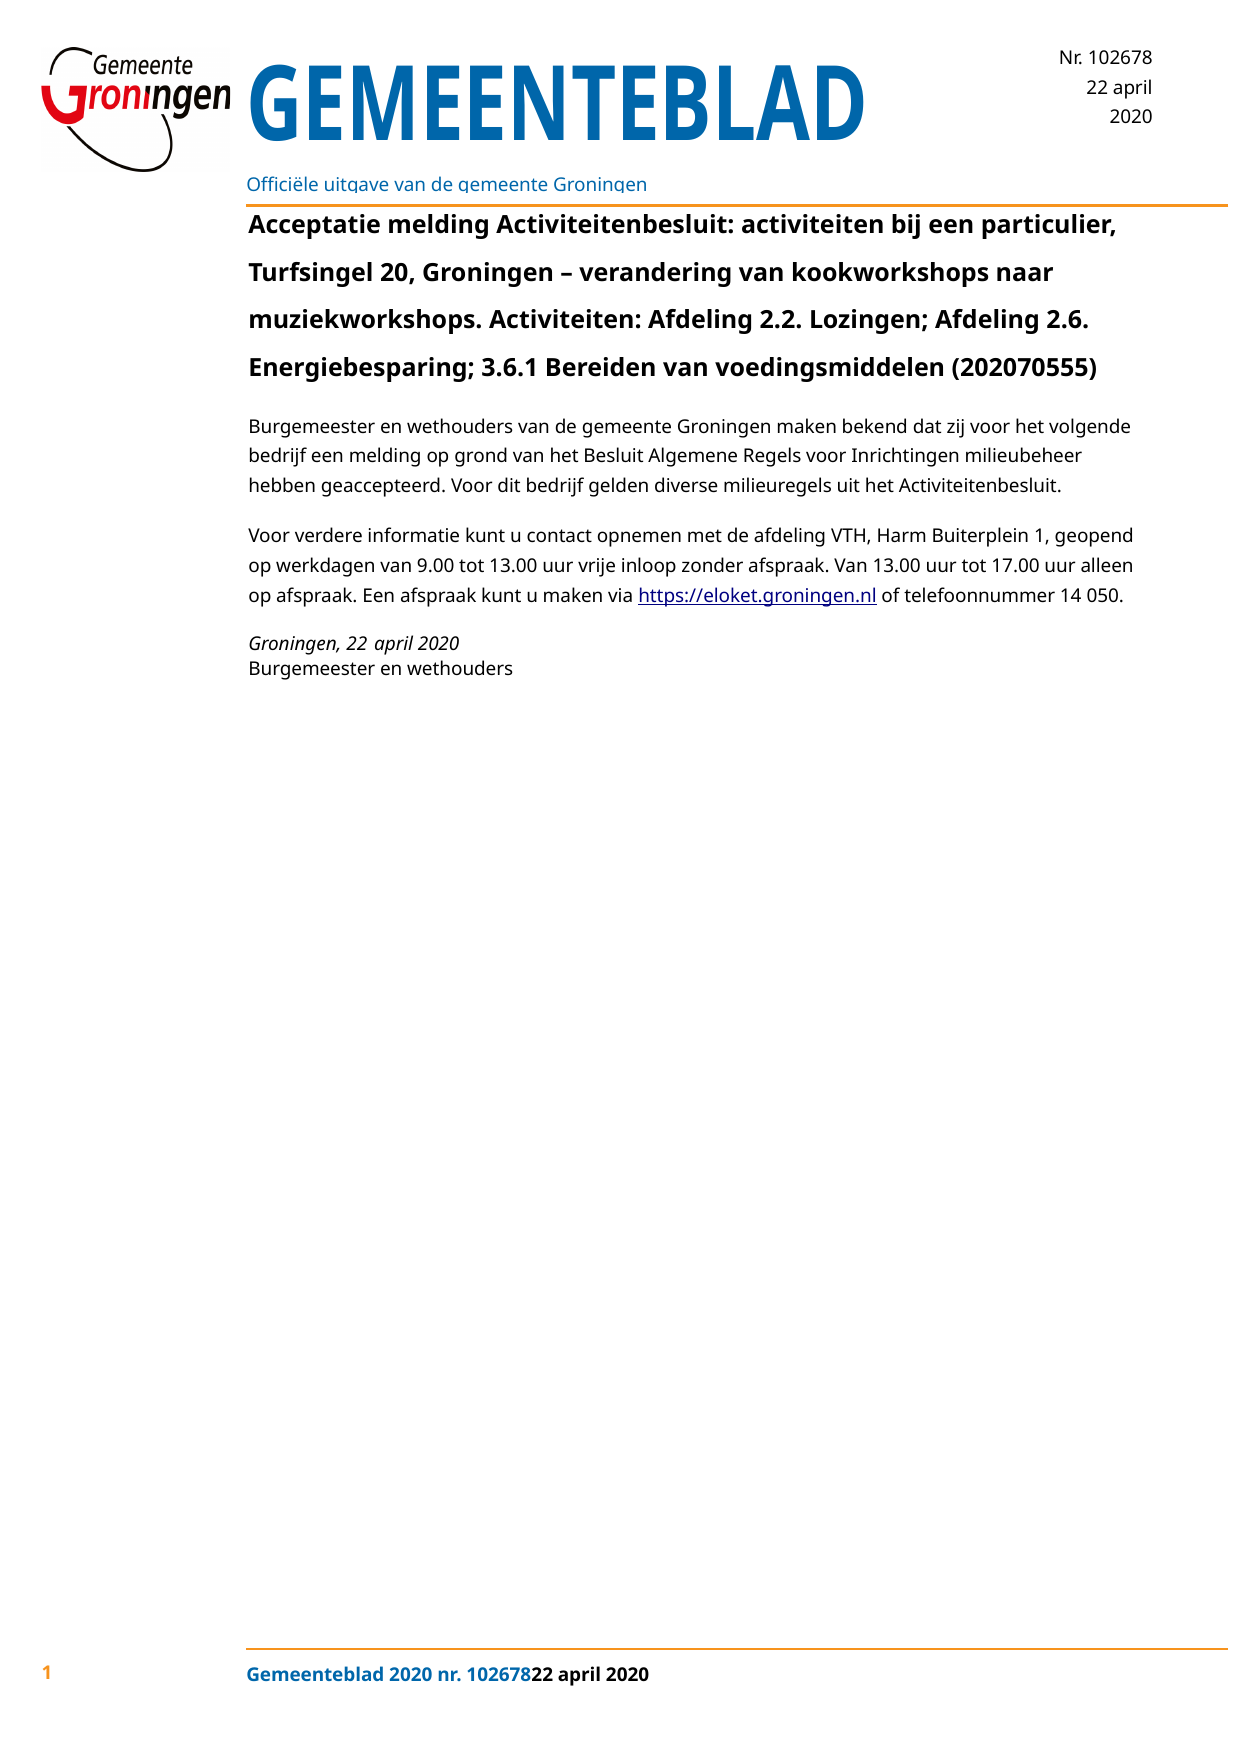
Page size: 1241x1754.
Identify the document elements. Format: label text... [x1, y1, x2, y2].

text Voor verdere informatie kunt u contact opnemen met de afdeling VTH, Harm Buiterplein 1, geopend op werkdagen van 9.00 tot 13.00 uur vrije inloop zonder afspraak. Van 13.00 uur tot 17.00 uur alleen op afspraak. Een afspraak kunt u maken via https://eloket.groningen.nl of telefoonnummer 14 050. [248, 523, 1152, 608]
text Burgemeester en wethouders [248, 655, 1152, 681]
picture [41, 47, 231, 172]
text Burgemeester en wethouders van de gemeente Groningen maken bekend dat zij voor het volgende bedrijf een melding op grond van het Besluit Algemene Regels voor Inrichtingen milieubeheer hebben geaccepteerd. Voor dit bedrijf gelden diverse milieuregels uit het Activiteitenbesluit. [248, 413, 1152, 498]
text Acceptatie melding Activiteitenbesluit: activiteiten bij een particulier, Turfsingel 20, Groningen – verandering van kookworkshops naar muziekworkshops. Activiteiten: Afdeling 2.2. Lozingen; Afdeling 2.6. Energiebesparing; 3.6.1 Bereiden van voedingsmiddelen (202070555) [248, 207, 1152, 384]
text Groningen, 22 april 2020 [248, 630, 1152, 655]
